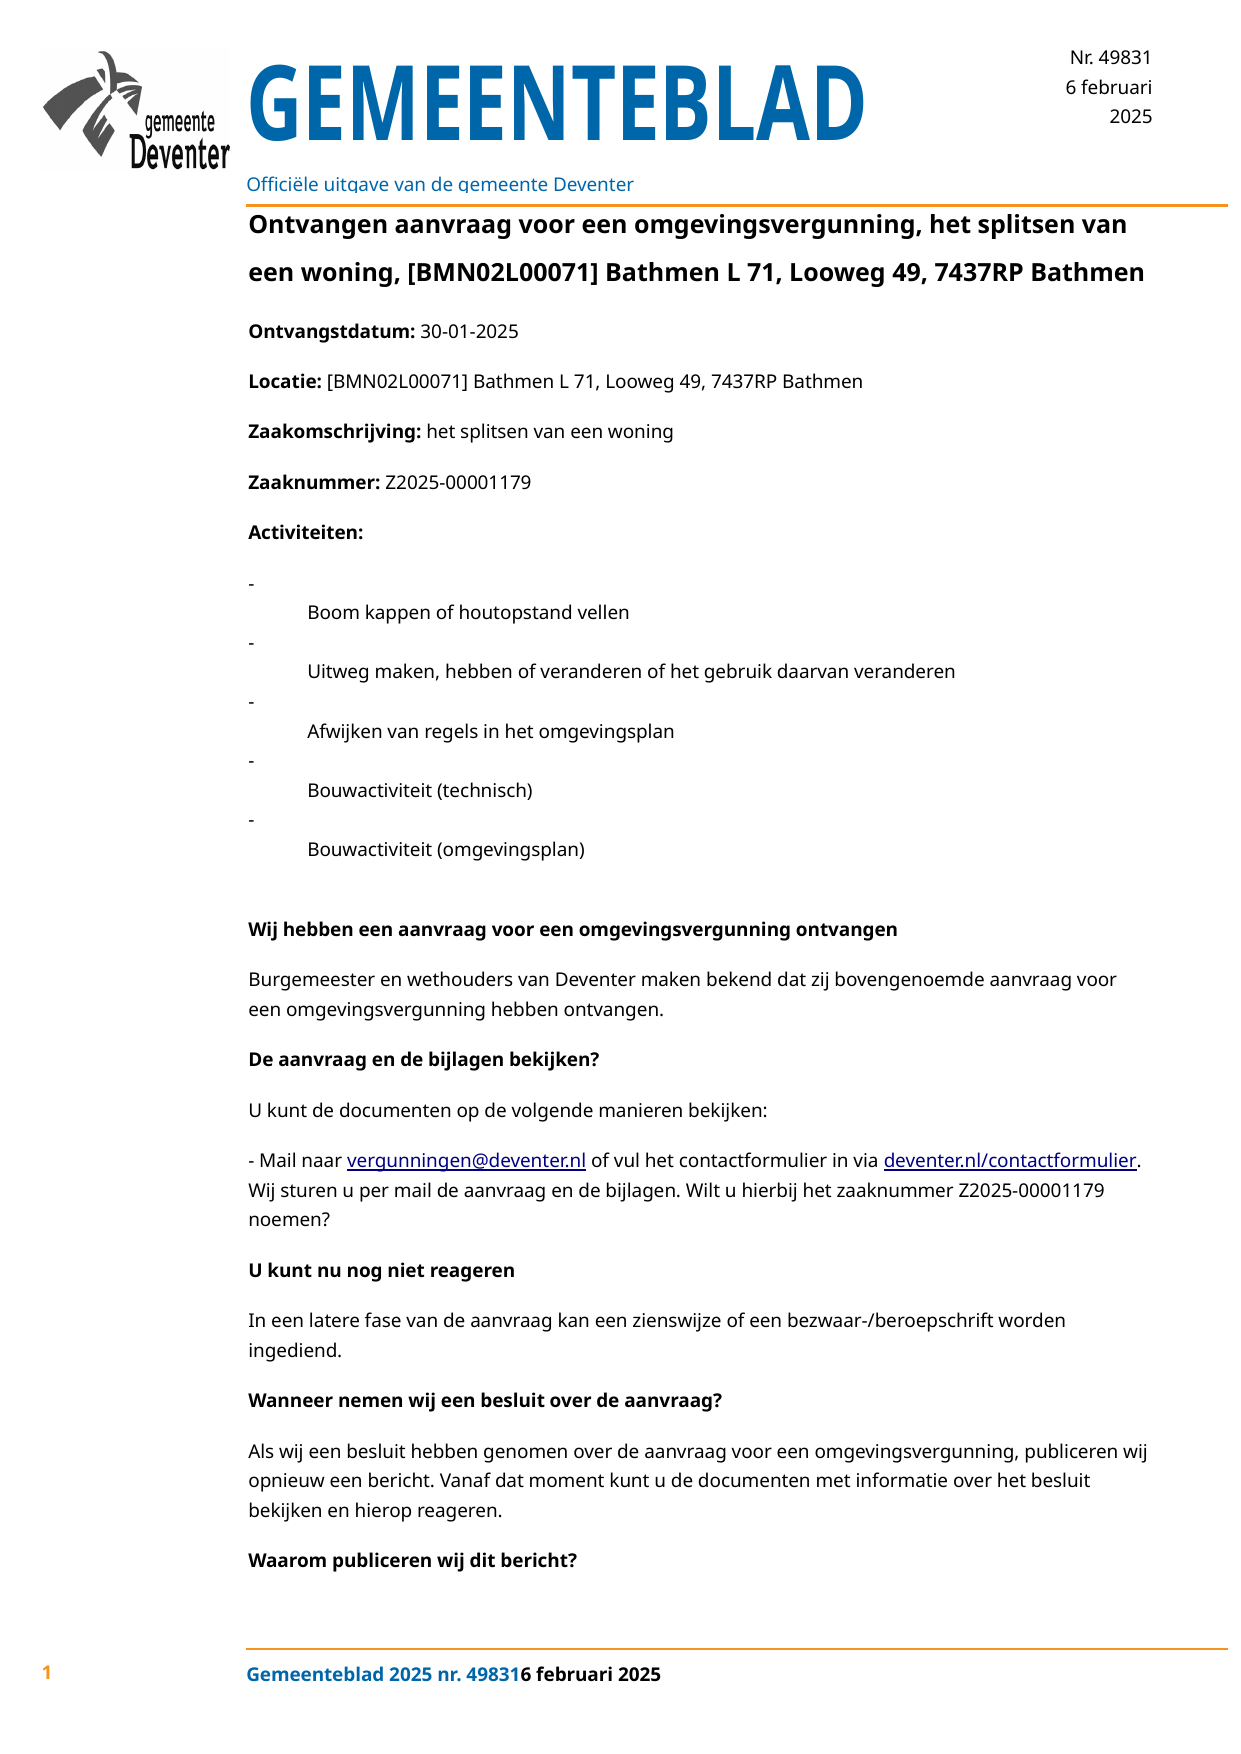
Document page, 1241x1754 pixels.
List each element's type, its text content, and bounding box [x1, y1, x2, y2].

text Zaaknummer: Z2025-00001179 [248, 469, 1152, 495]
text Locatie: [BMN02L00071] Bathmen L 71, Looweg 49, 7437RP Bathmen [248, 368, 1152, 394]
text Wij hebben een aanvraag voor een omgevingsvergunning ontvangen [248, 916, 1152, 942]
list Bouwactiviteit (technisch) [248, 777, 1152, 803]
list Afwijken van regels in het omgevingsplan [248, 718, 1152, 744]
text - Mail naar vergunningen@deventer.nl of vul het contactformulier in via deventer.nl/contactformulier. Wij sturen u per mail de aanvraag en de bijlagen. Wilt u hierbij het zaaknummer Z2025-00001179 noemen? [248, 1147, 1152, 1232]
text Wanneer nemen wij een besluit over de aanvraag? [248, 1387, 1152, 1413]
text Activiteiten: [248, 519, 1152, 545]
text Zaakomschrijving: het splitsen van een woning [248, 419, 1152, 444]
text Ontvangstdatum: 30-01-2025 [248, 318, 1152, 344]
list Bouwactiviteit (omgevingsplan) [248, 836, 1152, 862]
text Burgemeester en wethouders van Deventer maken bekend dat zij bovengenoemde aanvraag voor een omgevingsvergunning hebben ontvangen. [248, 967, 1152, 1022]
text De aanvraag en de bijlagen bekijken? [248, 1047, 1152, 1072]
text Ontvangen aanvraag voor een omgevingsvergunning, het splitsen van een woning, [BMN02L00071] Bathmen L 71, Looweg 49, 7437RP Bathmen [248, 207, 1152, 288]
list Boom kappen of houtopstand vellen [248, 599, 1152, 625]
text In een latere fase van de aanvraag kan een zienswijze of een bezwaar-/beroepschrift worden ingediend. [248, 1307, 1152, 1363]
list Uitweg maken, hebben of veranderen of het gebruik daarvan veranderen [248, 659, 1152, 684]
text Waarom publiceren wij dit bericht? [248, 1547, 1152, 1573]
text Als wij een besluit hebben genomen over de aanvraag voor een omgevingsvergunning, publiceren wij opnieuw een bericht. Vanaf dat moment kunt u de documenten met informatie over het besluit bekijken en hierop reageren. [248, 1438, 1152, 1523]
text U kunt nu nog niet reageren [248, 1257, 1152, 1283]
picture [41, 47, 231, 172]
text U kunt de documenten op de volgende manieren bekijken: [248, 1097, 1152, 1123]
